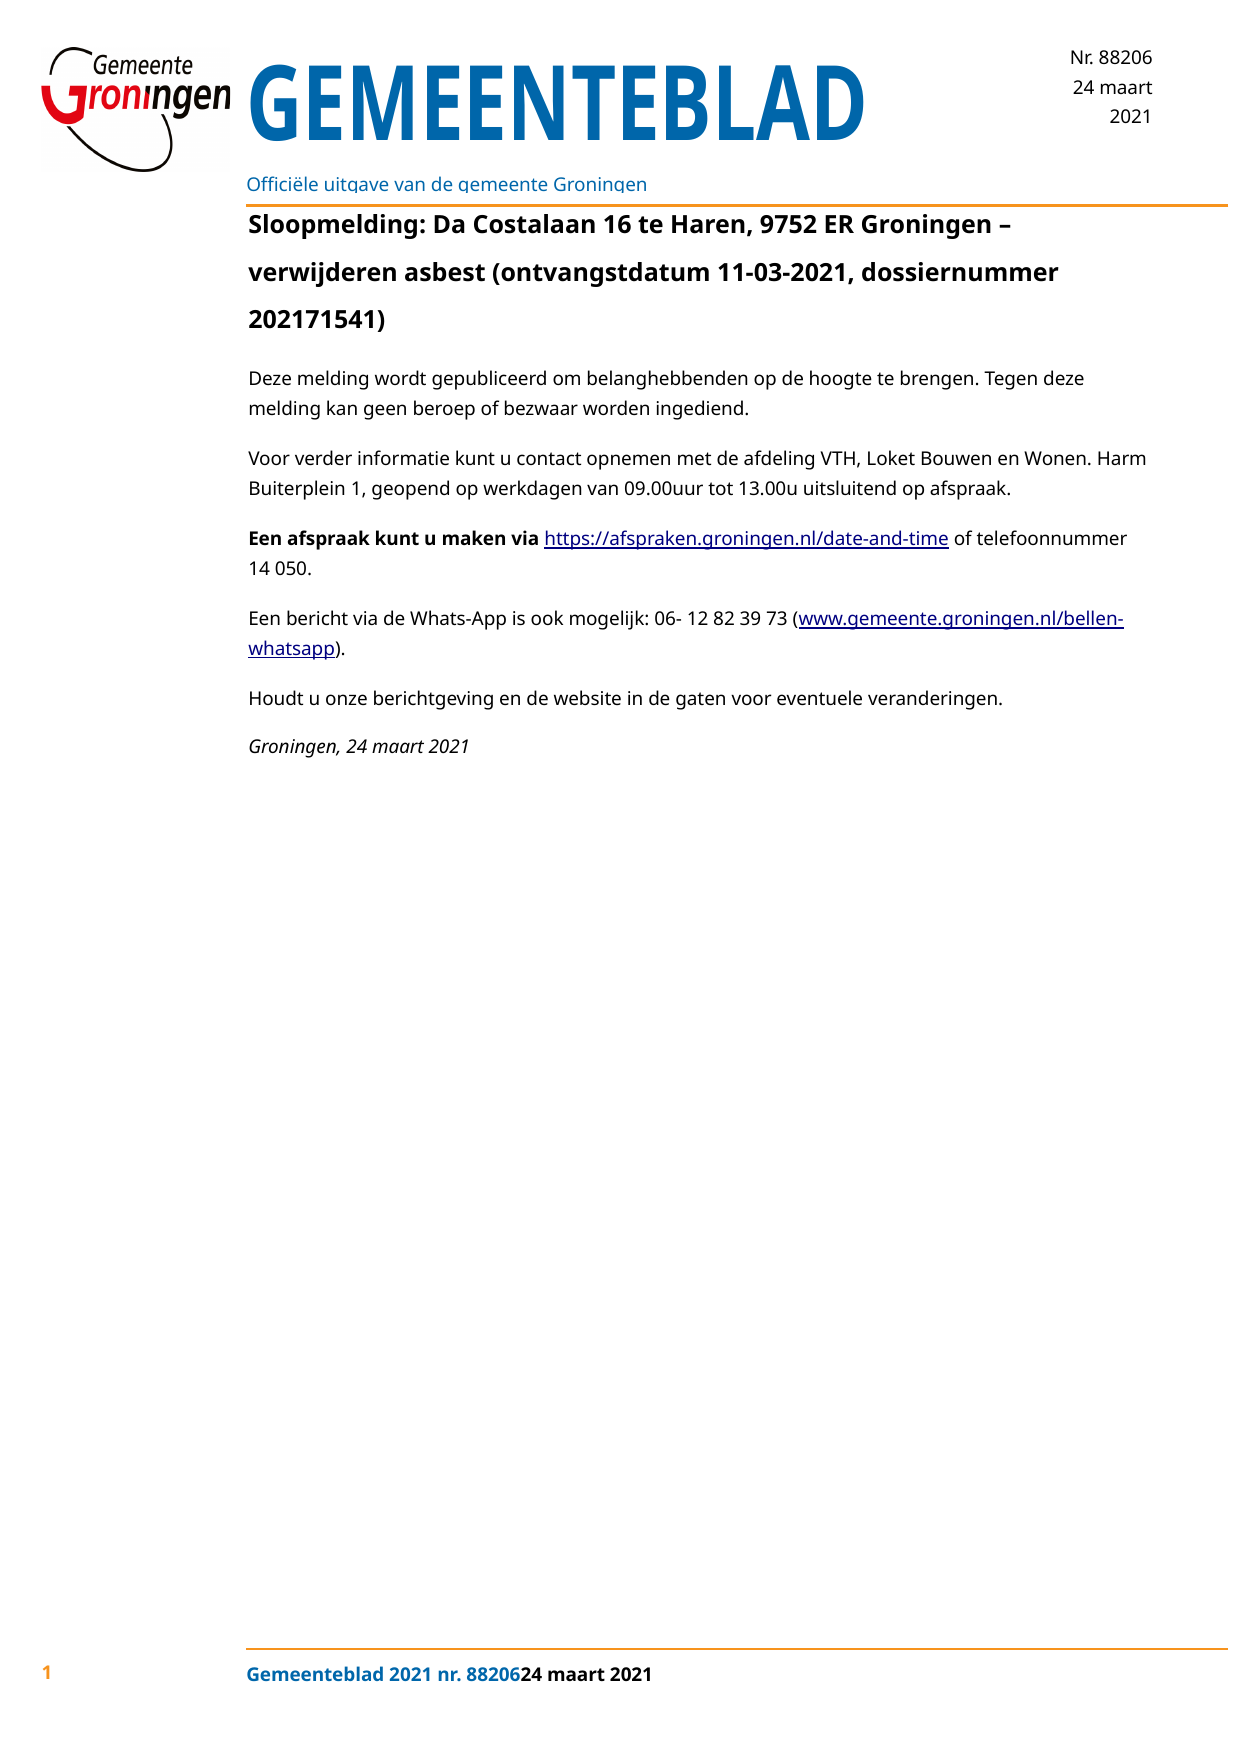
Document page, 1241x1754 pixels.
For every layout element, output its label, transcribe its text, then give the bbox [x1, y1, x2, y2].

text Deze melding wordt gepubliceerd om belanghebbenden op de hoogte te brengen. Tegen deze melding kan geen beroep of bezwaar worden ingediend. [248, 366, 1152, 421]
picture [41, 47, 231, 172]
text Een afspraak kunt u maken via https://afspraken.groningen.nl/date-and-time of telefoonnummer 14 050. [248, 526, 1152, 581]
text Voor verder informatie kunt u contact opnemen met de afdeling VTH, Loket Bouwen en Wonen. Harm Buiterplein 1, geopend op werkdagen van 09.00uur tot 13.00u uitsluitend op afspraak. [248, 446, 1152, 501]
text Houdt u onze berichtgeving en de website in de gaten voor eventuele veranderingen. [248, 686, 1152, 711]
text Sloopmelding: Da Costalaan 16 te Haren, 9752 ER Groningen – verwijderen asbest (ontvangstdatum 11-03-2021, dossiernummer 202171541) [248, 207, 1152, 336]
text Groningen, 24 maart 2021 [248, 733, 1152, 759]
text Een bericht via de Whats-App is ook mogelijk: 06- 12 82 39 73 (www.gemeente.groningen.nl/bellen-whatsapp). [248, 606, 1152, 661]
